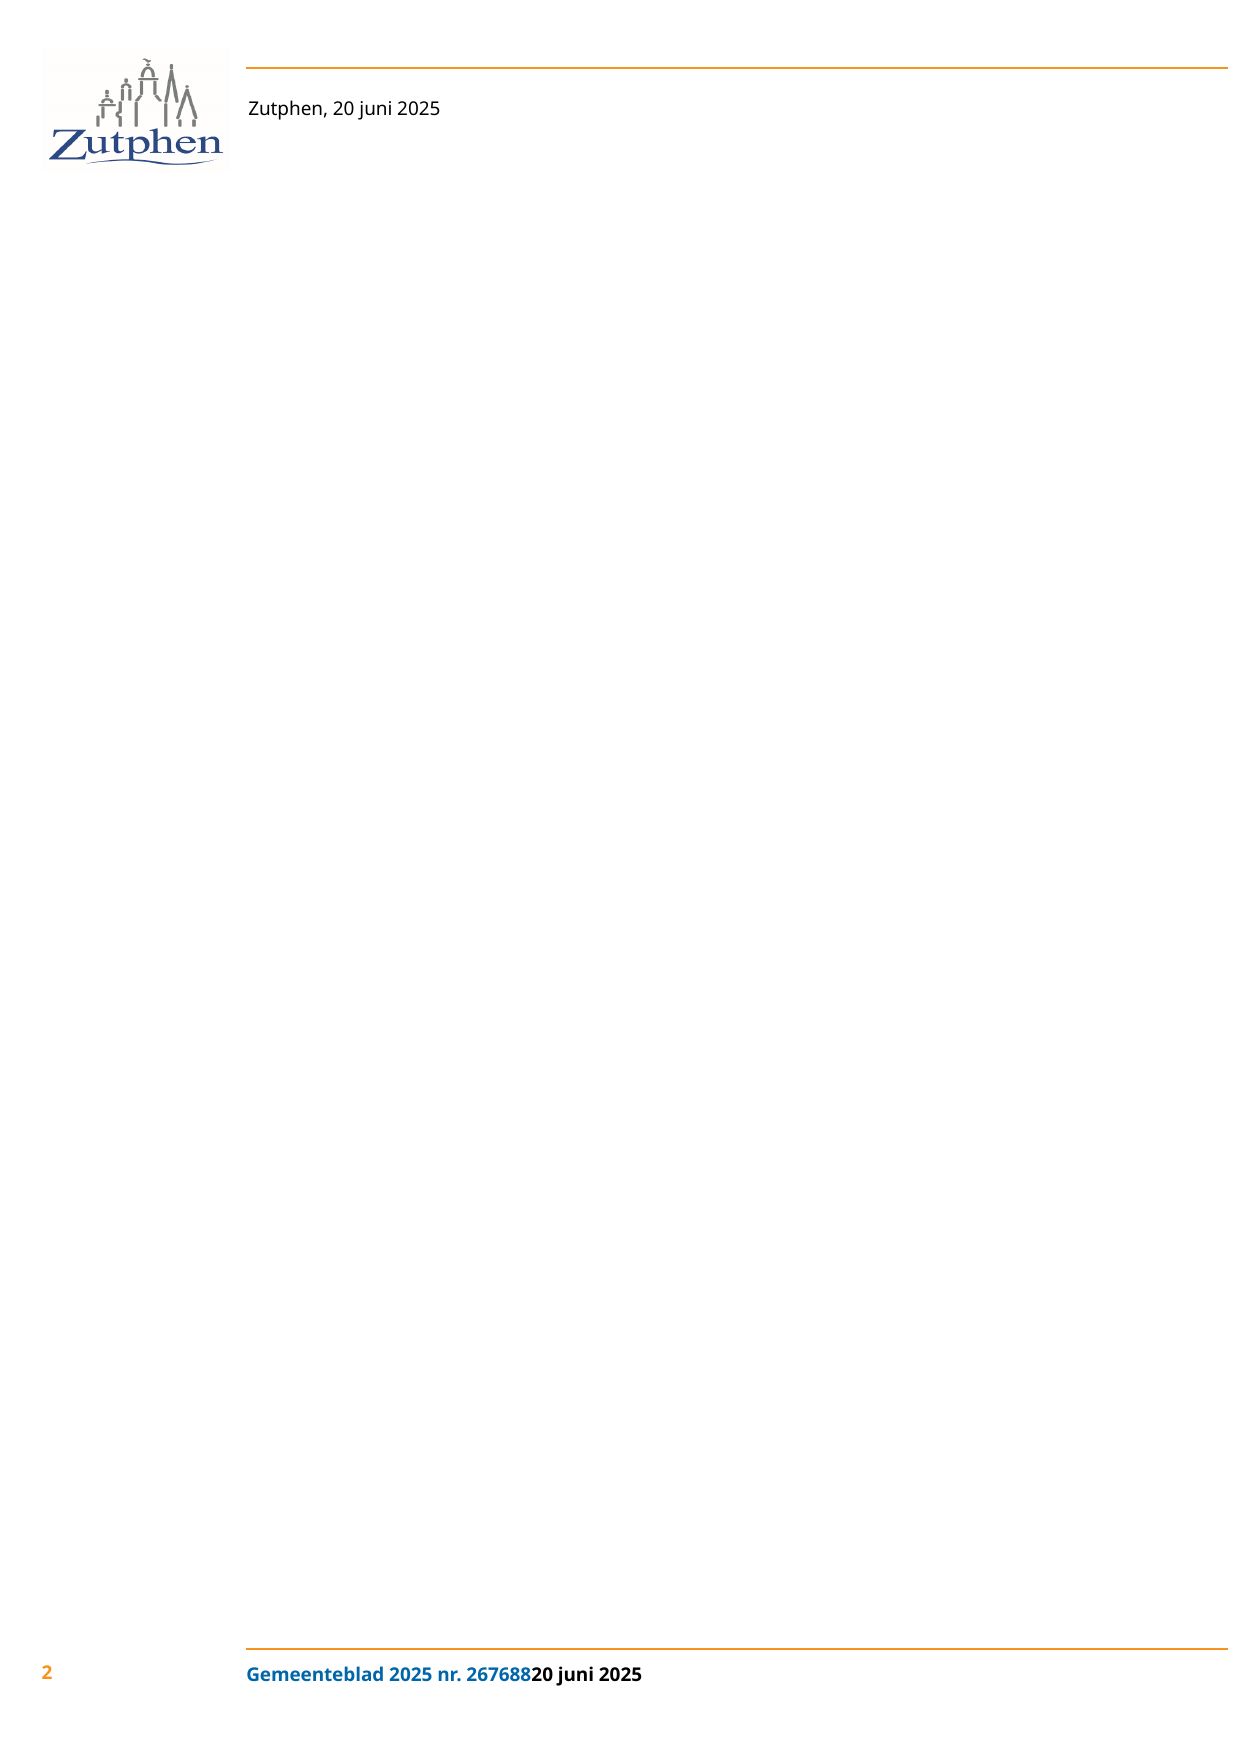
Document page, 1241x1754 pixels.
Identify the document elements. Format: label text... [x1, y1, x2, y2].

text Zutphen, 20 juni 2025 [248, 95, 1152, 121]
picture [41, 47, 231, 172]
